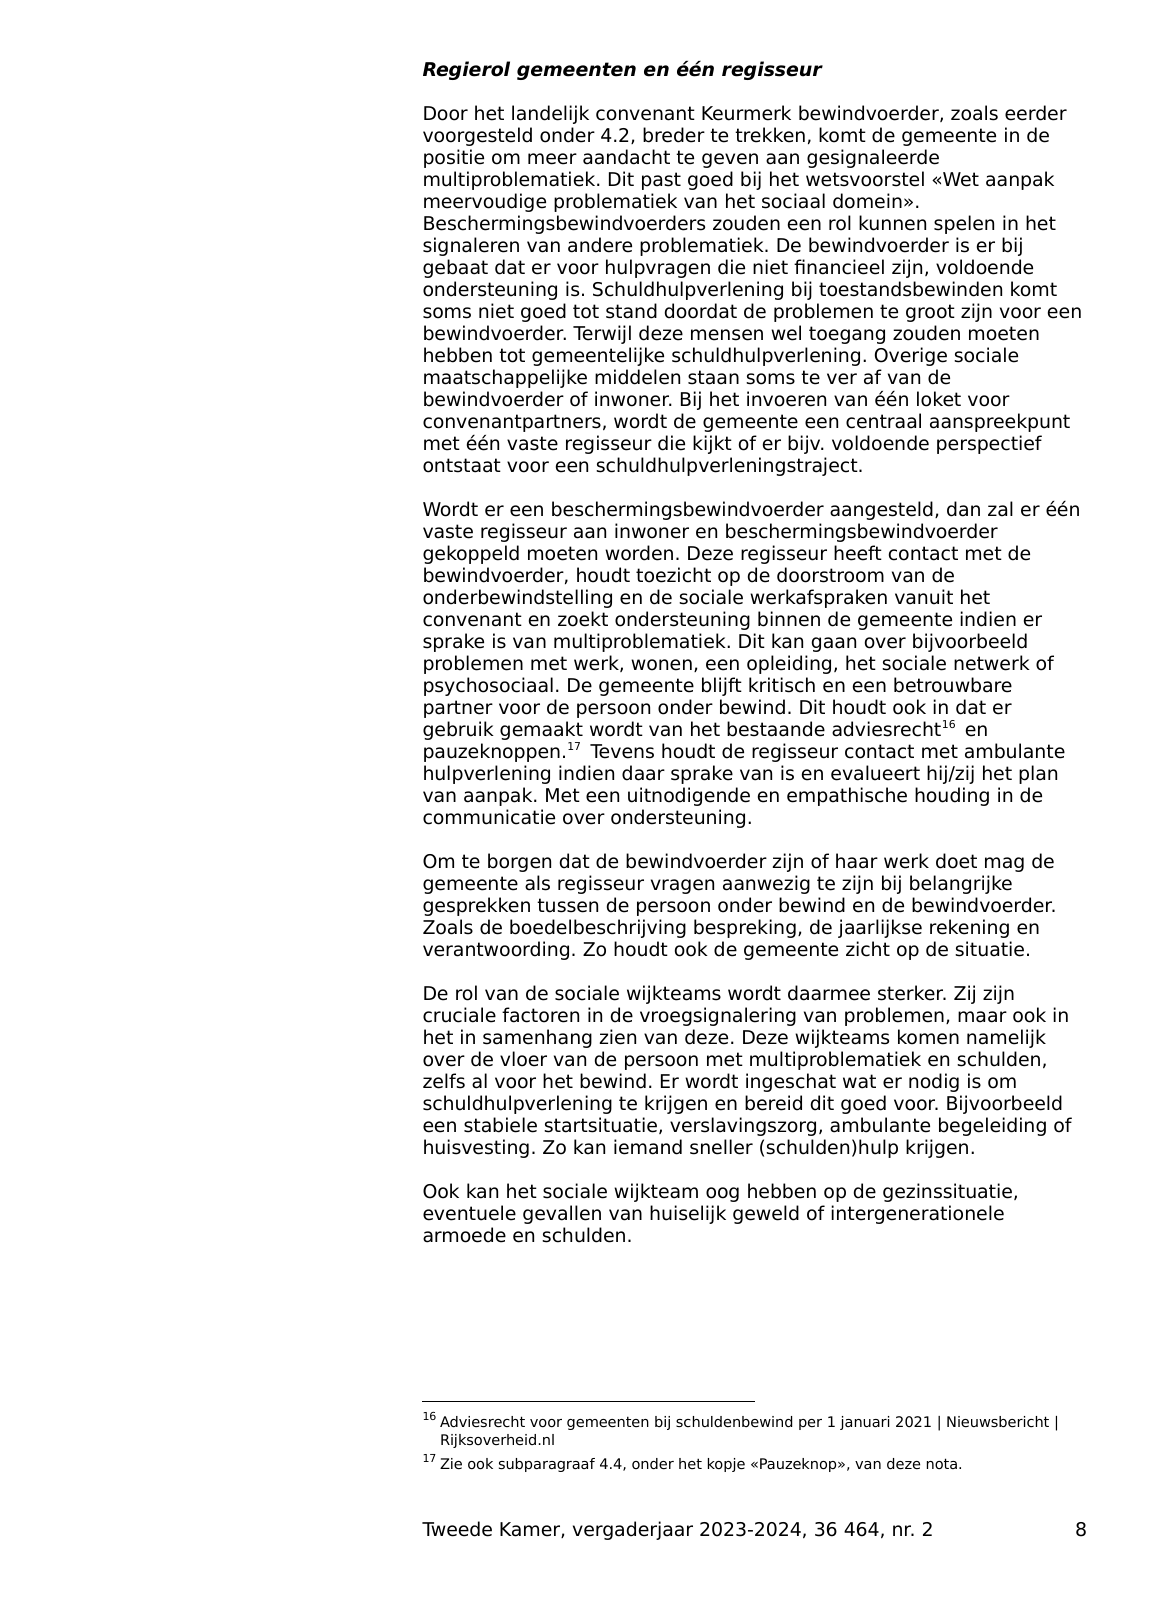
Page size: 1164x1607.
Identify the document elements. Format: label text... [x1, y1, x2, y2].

text Adviesrecht voor gemeenten bij schuldenbewind per 1 januari 2021 | Nieuwsbericht | Rijksoverheid.nl [422, 1410, 1087, 1449]
text De rol van de sociale wijkteams wordt daarmee sterker. Zij zijn cruciale factoren in de vroegsignalering van problemen, maar ook in het in samenhang zien van deze. Deze wijkteams komen namelijk over de vloer van de persoon met multiproblematiek en schulden, zelfs al voor het bewind. Er wordt ingeschat wat er nodig is om schuldhulpverlening te krijgen en bereid dit goed voor. Bijvoorbeeld een stabiele startsituatie, verslavingszorg, ambulante begeleiding of huisvesting. Zo kan iemand sneller (schulden)hulp krijgen. [422, 983, 1087, 1159]
text Wordt er een beschermingsbewindvoerder aangesteld, dan zal er één vaste regisseur aan inwoner en beschermingsbewindvoerder gekoppeld moeten worden. Deze regisseur heeft contact met de bewindvoerder, houdt toezicht op de doorstroom van de onderbewindstelling en de sociale werkafspraken vanuit het convenant en zoekt ondersteuning binnen de gemeente indien er sprake is van multiproblematiek. Dit kan gaan over bijvoorbeeld problemen met werk, wonen, een opleiding, het sociale netwerk of psychosociaal. De gemeente blijft kritisch en een betrouwbare partner voor de persoon onder bewind. Dit houdt ook in dat er gebruik gemaakt wordt van het bestaande adviesrecht en pauzeknoppen. Tevens houdt de regisseur contact met ambulante hulpverlening indien daar sprake van is en evalueert hij/zij het plan van aanpak. Met een uitnodigende en empathische houding in de communicatie over ondersteuning. [422, 499, 1087, 829]
text Door het landelijk convenant Keurmerk bewindvoerder, zoals eerder voorgesteld onder 4.2, breder te trekken, komt de gemeente in de positie om meer aandacht te geven aan gesignaleerde multiproblematiek. Dit past goed bij het wetsvoorstel «Wet aanpak meervoudige problematiek van het sociaal domein». Beschermingsbewindvoerders zouden een rol kunnen spelen in het signaleren van andere problematiek. De bewindvoerder is er bij gebaat dat er voor hulpvragen die niet financieel zijn, voldoende ondersteuning is. Schuldhulpverlening bij toestandsbewinden komt soms niet goed tot stand doordat de problemen te groot zijn voor een bewindvoerder. Terwijl deze mensen wel toegang zouden moeten hebben tot gemeentelijke schuldhulpverlening. Overige sociale maatschappelijke middelen staan soms te ver af van de bewindvoerder of inwoner. Bij het invoeren van één loket voor convenantpartners, wordt de gemeente een centraal aanspreekpunt met één vaste regisseur die kijkt of er bijv. voldoende perspectief ontstaat voor een schuldhulpverleningstraject. [422, 103, 1087, 477]
subtitle Regierol gemeenten en één regisseur [422, 59, 1087, 81]
text Zie ook subparagraaf 4.4, onder het kopje «Pauzeknop», van deze nota. [422, 1452, 1087, 1474]
text Om te borgen dat de bewindvoerder zijn of haar werk doet mag de gemeente als regisseur vragen aanwezig te zijn bij belangrijke gesprekken tussen de persoon onder bewind en de bewindvoerder. Zoals de boedelbeschrijving bespreking, de jaarlijkse rekening en verantwoording. Zo houdt ook de gemeente zicht op de situatie. [422, 851, 1087, 961]
text Ook kan het sociale wijkteam oog hebben op de gezinssituatie, eventuele gevallen van huiselijk geweld of intergenerationele armoede en schulden. [422, 1181, 1087, 1247]
